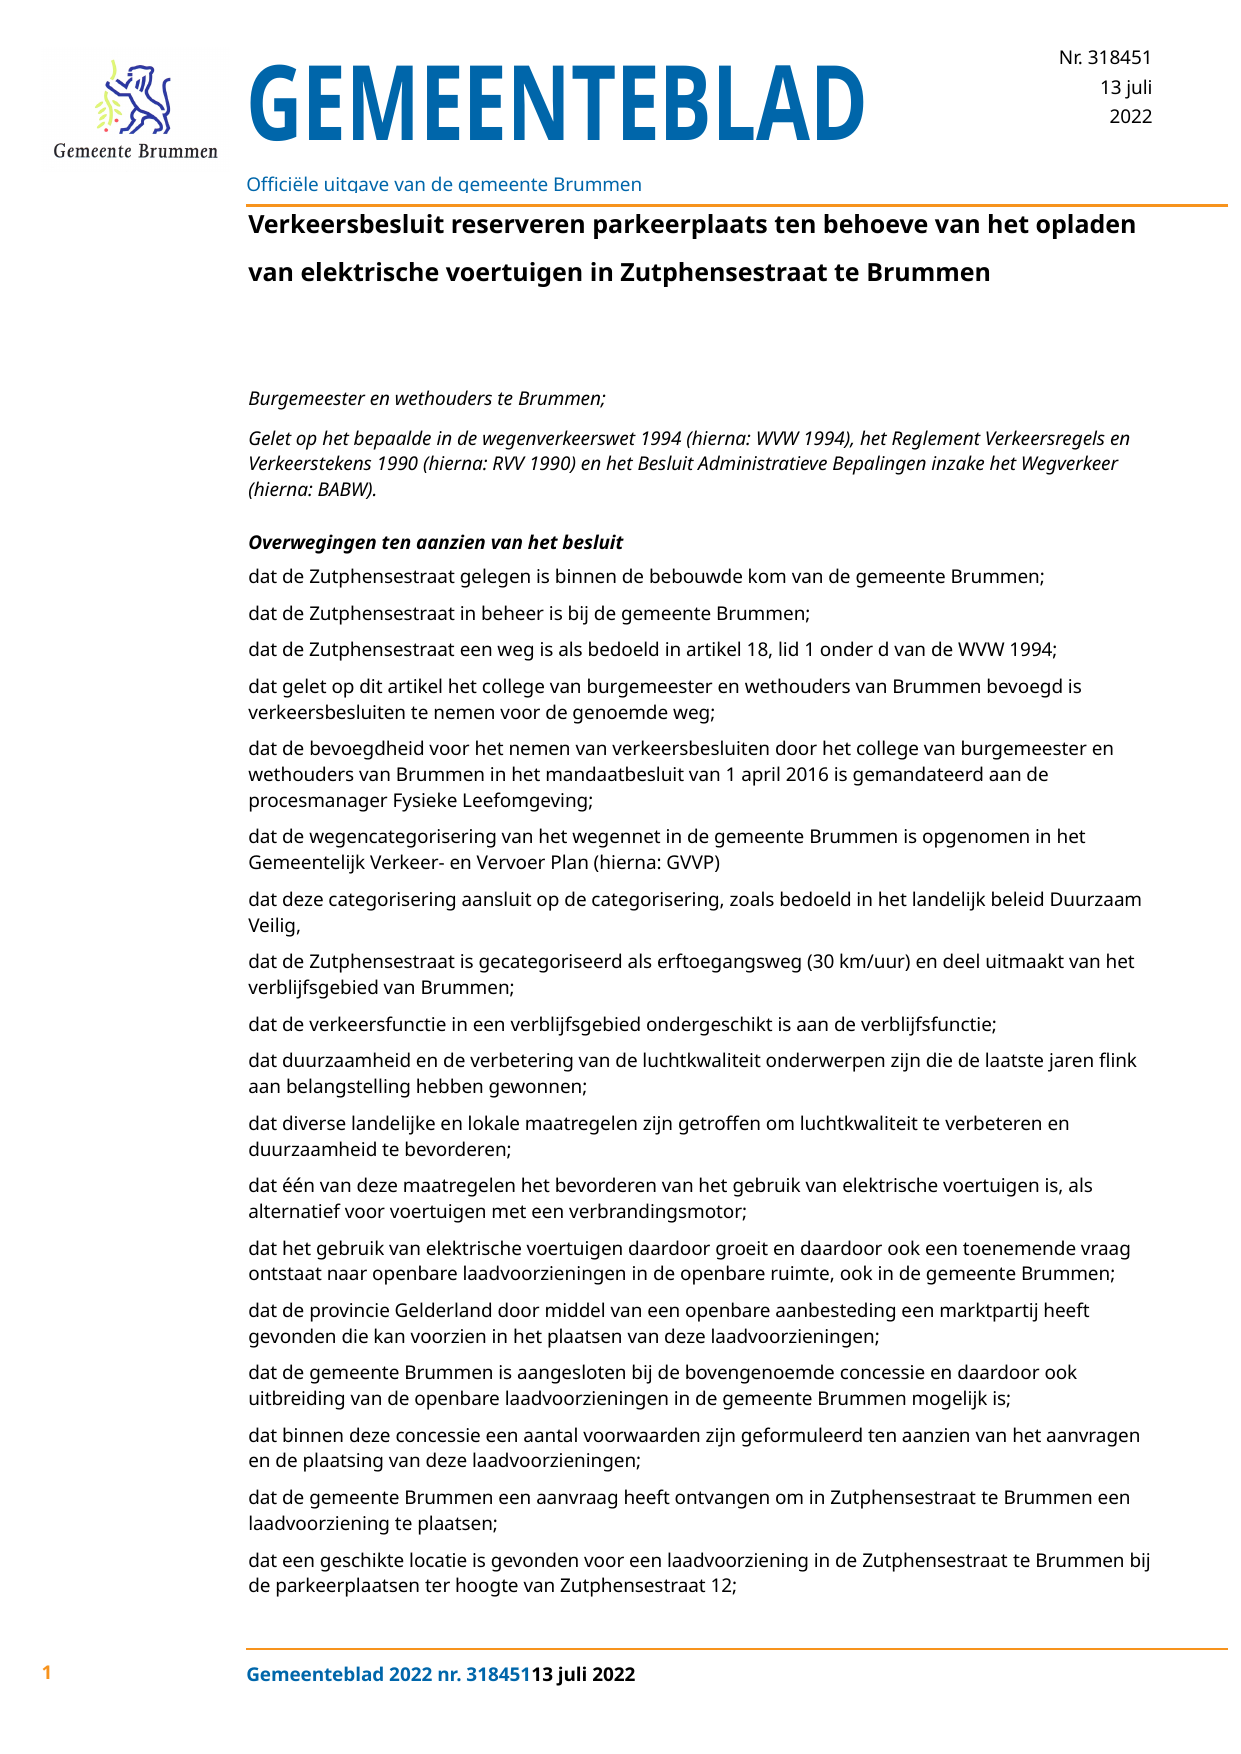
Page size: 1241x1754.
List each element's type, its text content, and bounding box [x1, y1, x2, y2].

text dat de Zutphensestraat is gecategoriseerd als erftoegangsweg (30 km/uur) en deel uitmaakt van het verblijfsgebied van Brummen; [248, 948, 1152, 1000]
text Gelet op het bepaalde in de wegenverkeerswet 1994 (hierna: WVW 1994), het Reglement Verkeersregels en Verkeerstekens 1990 (hierna: RVV 1990) en het Besluit Administratieve Bepalingen inzake het Wegverkeer (hierna: BABW). [248, 425, 1152, 502]
text dat de Zutphensestraat gelegen is binnen de bebouwde kom van de gemeente Brummen; [248, 563, 1152, 589]
text dat de gemeente Brummen is aangesloten bij de bovengenoemde concessie en daardoor ook uitbreiding van de openbare laadvoorzieningen in de gemeente Brummen mogelijk is; [248, 1359, 1152, 1411]
text dat de gemeente Brummen een aanvraag heeft ontvangen om in Zutphensestraat te Brummen een laadvoorziening te plaatsen; [248, 1484, 1152, 1536]
text dat binnen deze concessie een aantal voorwaarden zijn geformuleerd ten aanzien van het aanvragen en de plaatsing van deze laadvoorzieningen; [248, 1422, 1152, 1473]
text Overwegingen ten aanzien van het besluit [248, 529, 1152, 555]
text dat duurzaamheid en de verbetering van de luchtkwaliteit onderwerpen zijn die de laatste jaren flink aan belangstelling hebben gewonnen; [248, 1048, 1152, 1099]
text dat deze categorisering aansluit op de categorisering, zoals bedoeld in het landelijk beleid Duurzaam Veilig, [248, 886, 1152, 938]
text dat één van deze maatregelen het bevorderen van het gebruik van elektrische voertuigen is, als alternatief voor voertuigen met een verbrandingsmotor; [248, 1172, 1152, 1224]
text Burgemeester en wethouders te Brummen; [248, 386, 1152, 411]
text dat een geschikte locatie is gevonden voor een laadvoorziening in de Zutphensestraat te Brummen bij de parkeerplaatsen ter hoogte van Zutphensestraat 12; [248, 1547, 1152, 1598]
text dat het gebruik van elektrische voertuigen daardoor groeit en daardoor ook een toenemende vraag ontstaat naar openbare laadvoorzieningen in de openbare ruimte, ook in de gemeente Brummen; [248, 1235, 1152, 1286]
text dat de provincie Gelderland door middel van een openbare aanbesteding een marktpartij heeft gevonden die kan voorzien in het plaatsen van deze laadvoorzieningen; [248, 1297, 1152, 1349]
text dat de wegencategorisering van het wegennet in de gemeente Brummen is opgenomen in het Gemeentelijk Verkeer- en Vervoer Plan (hierna: GVVP) [248, 824, 1152, 875]
text dat diverse landelijke en lokale maatregelen zijn getroffen om luchtkwaliteit te verbeteren en duurzaamheid te bevorderen; [248, 1110, 1152, 1161]
picture [41, 47, 231, 172]
text dat de verkeersfunctie in een verblijfsgebied ondergeschikt is aan de verblijfsfunctie; [248, 1011, 1152, 1037]
text dat de Zutphensestraat een weg is als bedoeld in artikel 18, lid 1 onder d van de WVW 1994; [248, 637, 1152, 662]
text Verkeersbesluit reserveren parkeerplaats ten behoeve van het opladen van elektrische voertuigen in Zutphensestraat te Brummen [248, 207, 1152, 288]
text dat de Zutphensestraat in beheer is bij de gemeente Brummen; [248, 600, 1152, 626]
text dat gelet op dit artikel het college van burgemeester en wethouders van Brummen bevoegd is verkeersbesluiten te nemen voor de genoemde weg; [248, 673, 1152, 725]
text dat de bevoegdheid voor het nemen van verkeersbesluiten door het college van burgemeester en wethouders van Brummen in het mandaatbesluit van 1 april 2016 is gemandateerd aan de procesmanager Fysieke Leefomgeving; [248, 736, 1152, 813]
